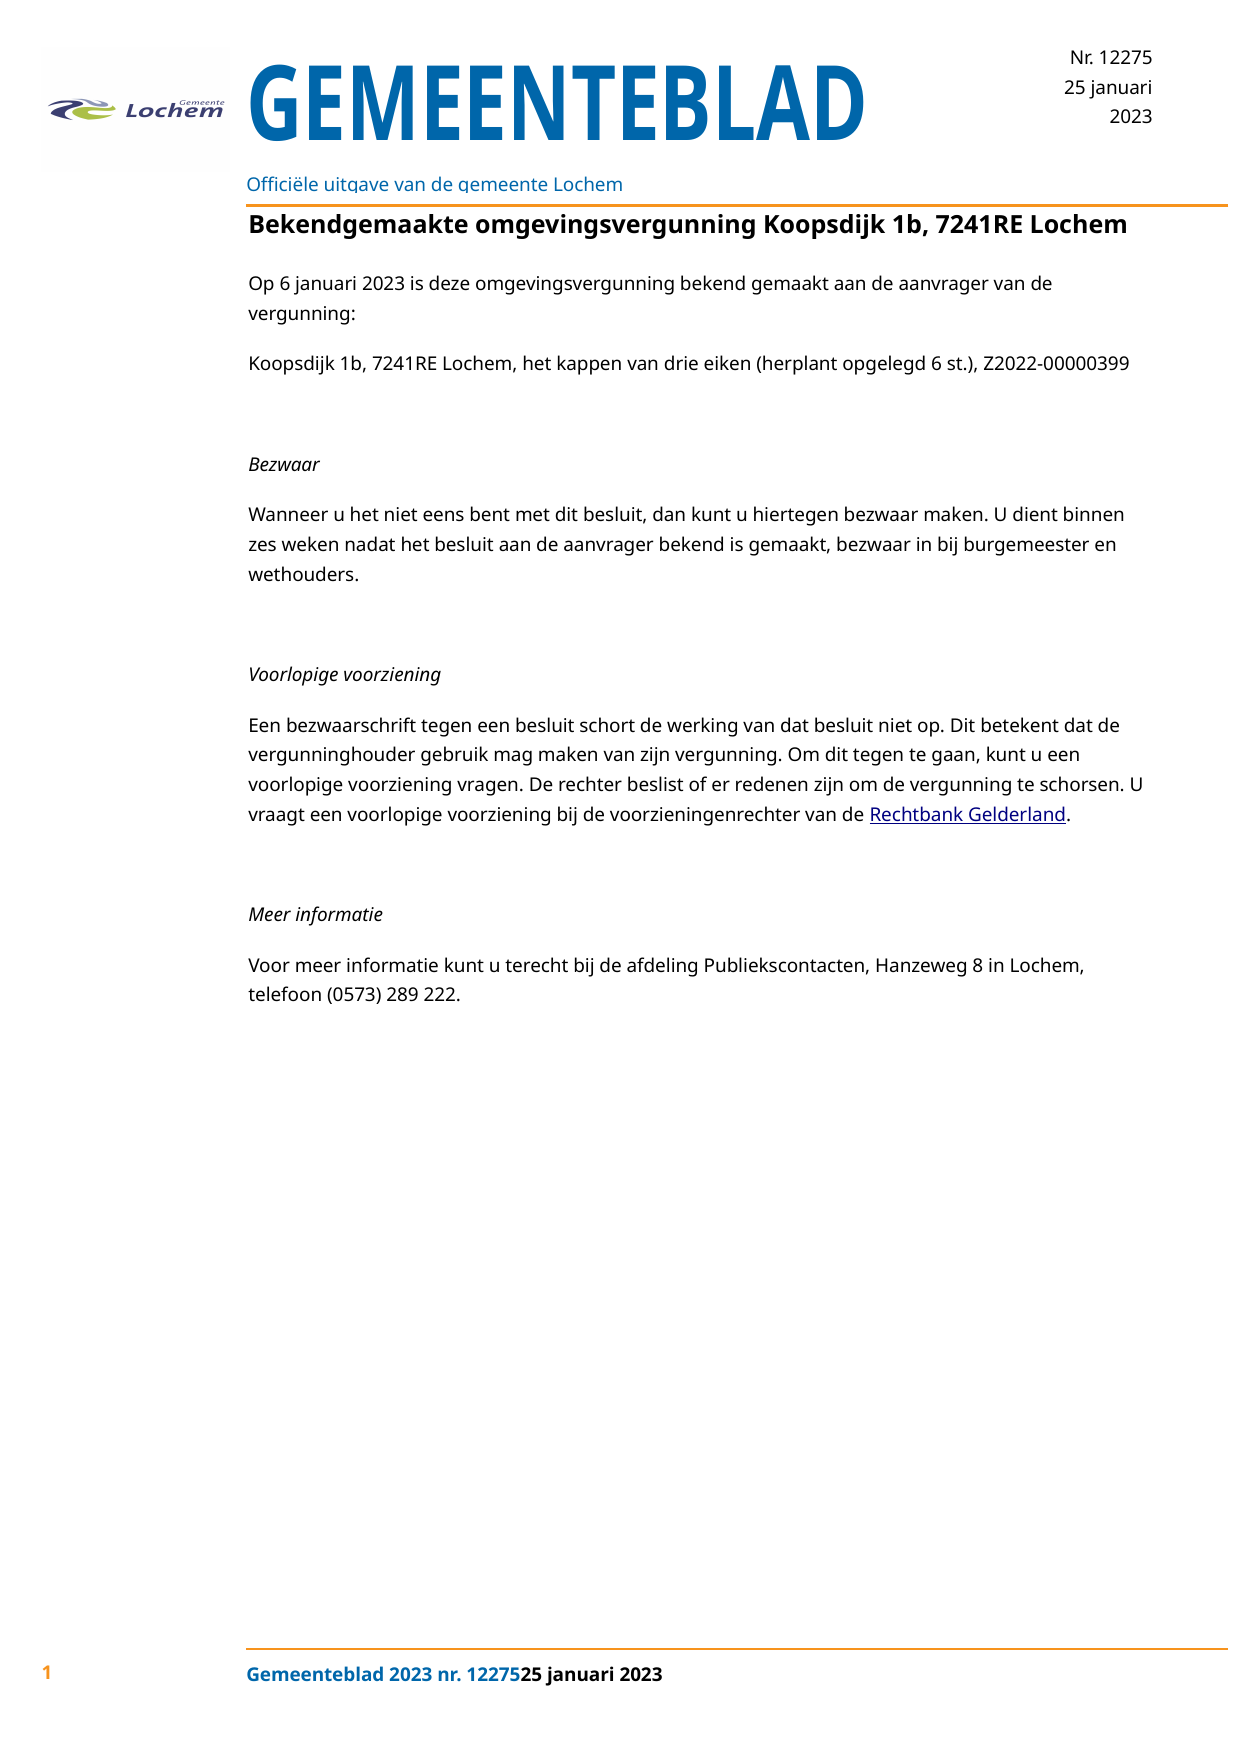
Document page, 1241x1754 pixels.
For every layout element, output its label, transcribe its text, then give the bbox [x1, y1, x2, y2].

text Op 6 januari 2023 is deze omgevingsvergunning bekend gemaakt aan de aanvrager van de vergunning: [248, 270, 1152, 326]
text Wanneer u het niet eens bent met dit besluit, dan kunt u hiertegen bezwaar maken. U dient binnen zes weken nadat het besluit aan de aanvrager bekend is gemaakt, bezwaar in bij burgemeester en wethouders. [248, 502, 1152, 586]
picture [41, 47, 231, 172]
text Bezwaar [248, 451, 1152, 477]
text Meer informatie [248, 902, 1152, 927]
text Een bezwaarschrift tegen een besluit schort de werking van dat besluit niet op. Dit betekent dat de vergunninghouder gebruik mag maken van zijn vergunning. Om dit tegen te gaan, kunt u een voorlopige voorziening vragen. De rechter beslist of er redenen zijn om de vergunning te schorsen. U vraagt een voorlopige voorziening bij de voorzieningenrechter van de Rechtbank Gelderland. [248, 712, 1152, 826]
text Koopsdijk 1b, 7241RE Lochem, het kappen van drie eiken (herplant opgelegd 6 st.), Z2022-00000399 [248, 350, 1152, 376]
text Bekendgemaakte omgevingsvergunning Koopsdijk 1b, 7241RE Lochem [248, 207, 1152, 241]
text Voorlopige voorziening [248, 662, 1152, 687]
text Voor meer informatie kunt u terecht bij de afdeling Publiekscontacten, Hanzeweg 8 in Lochem, telefoon (0573) 289 222. [248, 952, 1152, 1007]
